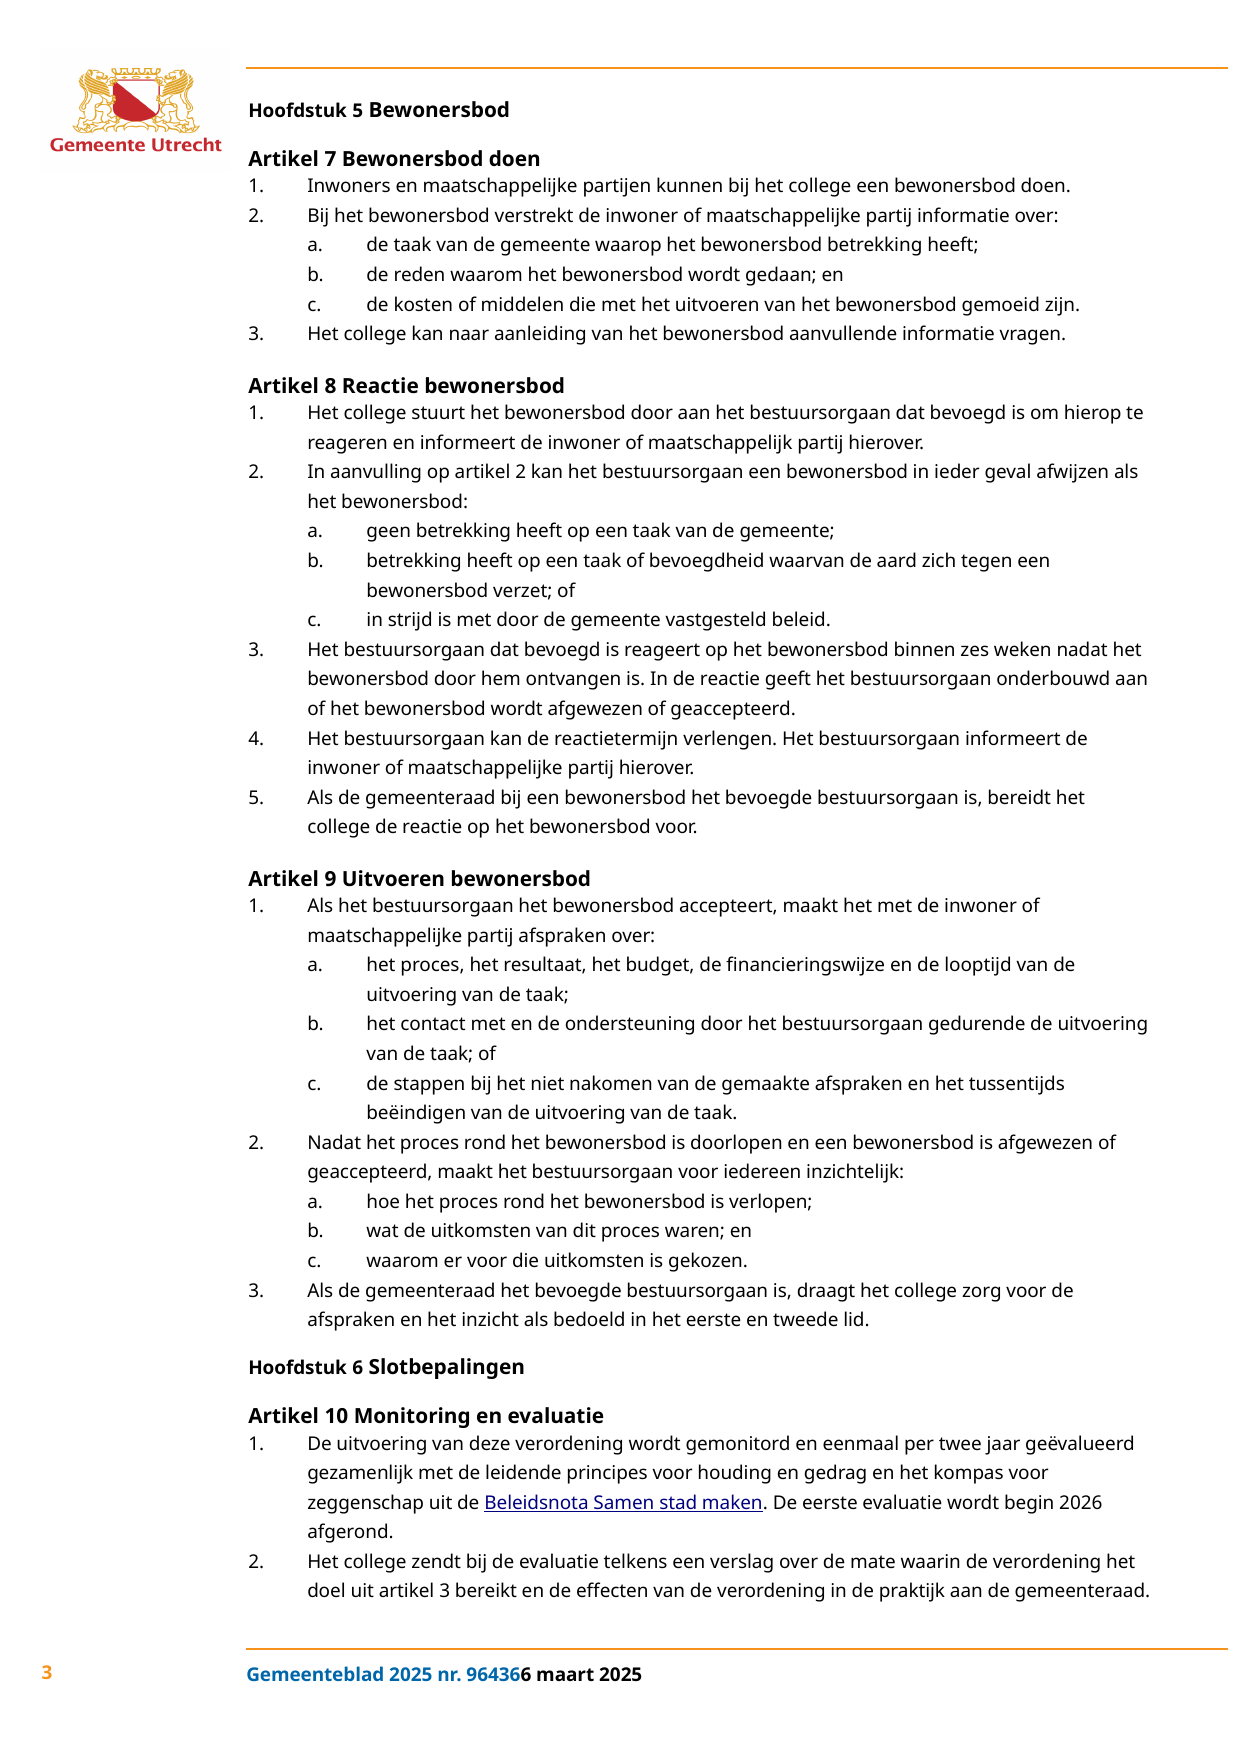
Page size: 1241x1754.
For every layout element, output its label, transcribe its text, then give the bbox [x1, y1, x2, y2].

list het contact met en de ondersteuning door het bestuursorgaan gedurende de uitvoering van de taak; of [307, 1011, 1152, 1066]
list Het college stuurt het bewonersbod door aan het bestuursorgaan dat bevoegd is om hierop te reageren en informeert de inwoner of maatschappelijk partij hierover. [248, 399, 1152, 454]
list Het bestuursorgaan kan de reactietermijn verlengen. Het bestuursorgaan informeert de inwoner of maatschappelijke partij hierover. [248, 725, 1152, 780]
list Het college kan naar aanleiding van het bewonersbod aanvullende informatie vragen. [248, 320, 1152, 346]
list waarom er voor die uitkomsten is gekozen. [307, 1247, 1152, 1273]
text Artikel 8 Reactie bewonersbod [248, 371, 1152, 399]
list betrekking heeft op een taak of bevoegdheid waarvan de aard zich tegen een bewonersbod verzet; of [307, 547, 1152, 602]
list hoe het proces rond het bewonersbod is verlopen; [307, 1188, 1152, 1214]
list Het bestuursorgaan dat bevoegd is reageert op het bewonersbod binnen zes weken nadat het bewonersbod door hem ontvangen is. In de reactie geeft het bestuursorgaan onderbouwd aan of het bewonersbod wordt afgewezen of geaccepteerd. [248, 636, 1152, 721]
list In aanvulling op artikel 2 kan het bestuursorgaan een bewonersbod in ieder geval afwijzen als het bewonersbod: [248, 458, 1152, 514]
list Inwoners en maatschappelijke partijen kunnen bij het college een bewonersbod doen. [248, 172, 1152, 198]
list in strijd is met door de gemeente vastgesteld beleid. [307, 606, 1152, 632]
text Artikel 10 Monitoring en evaluatie [248, 1401, 1152, 1430]
text Hoofdstuk 5 Bewonersbod [248, 95, 1152, 123]
list het proces, het resultaat, het budget, de financieringswijze en de looptijd van de uitvoering van de taak; [307, 951, 1152, 1007]
text Hoofdstuk 6 Slotbepalingen [248, 1352, 1152, 1381]
list Als het bestuursorgaan het bewonersbod accepteert, maakt het met de inwoner of maatschappelijke partij afspraken over: [248, 892, 1152, 948]
list De uitvoering van deze verordening wordt gemonitord en eenmaal per twee jaar geëvalueerd gezamenlijk met de leidende principes voor houding en gedrag en het kompas voor zeggenschap uit de Beleidsnota Samen stad maken. De eerste evaluatie wordt begin 2026 afgerond. [248, 1430, 1152, 1544]
list Het college zendt bij de evaluatie telkens een verslag over de mate waarin de verordening het doel uit artikel 3 bereikt en de effecten van de verordening in de praktijk aan de gemeenteraad. [248, 1548, 1152, 1603]
list Nadat het proces rond het bewonersbod is doorlopen en een bewonersbod is afgewezen of geaccepteerd, maakt het bestuursorgaan voor iedereen inzichtelijk: [248, 1129, 1152, 1184]
list de kosten of middelen die met het uitvoeren van het bewonersbod gemoeid zijn. [307, 291, 1152, 317]
list de stappen bij het niet nakomen van de gemaakte afspraken en het tussentijds beëindigen van de uitvoering van de taak. [307, 1070, 1152, 1125]
list Als de gemeenteraad het bevoegde bestuursorgaan is, draagt het college zorg voor de afspraken en het inzicht als bedoeld in het eerste en tweede lid. [248, 1277, 1152, 1332]
list de reden waarom het bewonersbod wordt gedaan; en [307, 261, 1152, 287]
text Artikel 7 Bewonersbod doen [248, 144, 1152, 172]
list Bij het bewonersbod verstrekt de inwoner of maatschappelijke partij informatie over: [248, 202, 1152, 228]
list Als de gemeenteraad bij een bewonersbod het bevoegde bestuursorgaan is, bereidt het college de reactie op het bewonersbod voor. [248, 784, 1152, 839]
text Artikel 9 Uitvoeren bewonersbod [248, 864, 1152, 892]
picture [41, 47, 231, 172]
list wat de uitkomsten van dit proces waren; en [307, 1218, 1152, 1243]
list geen betrekking heeft op een taak van de gemeente; [307, 518, 1152, 543]
list de taak van de gemeente waarop het bewonersbod betrekking heeft; [307, 232, 1152, 257]
